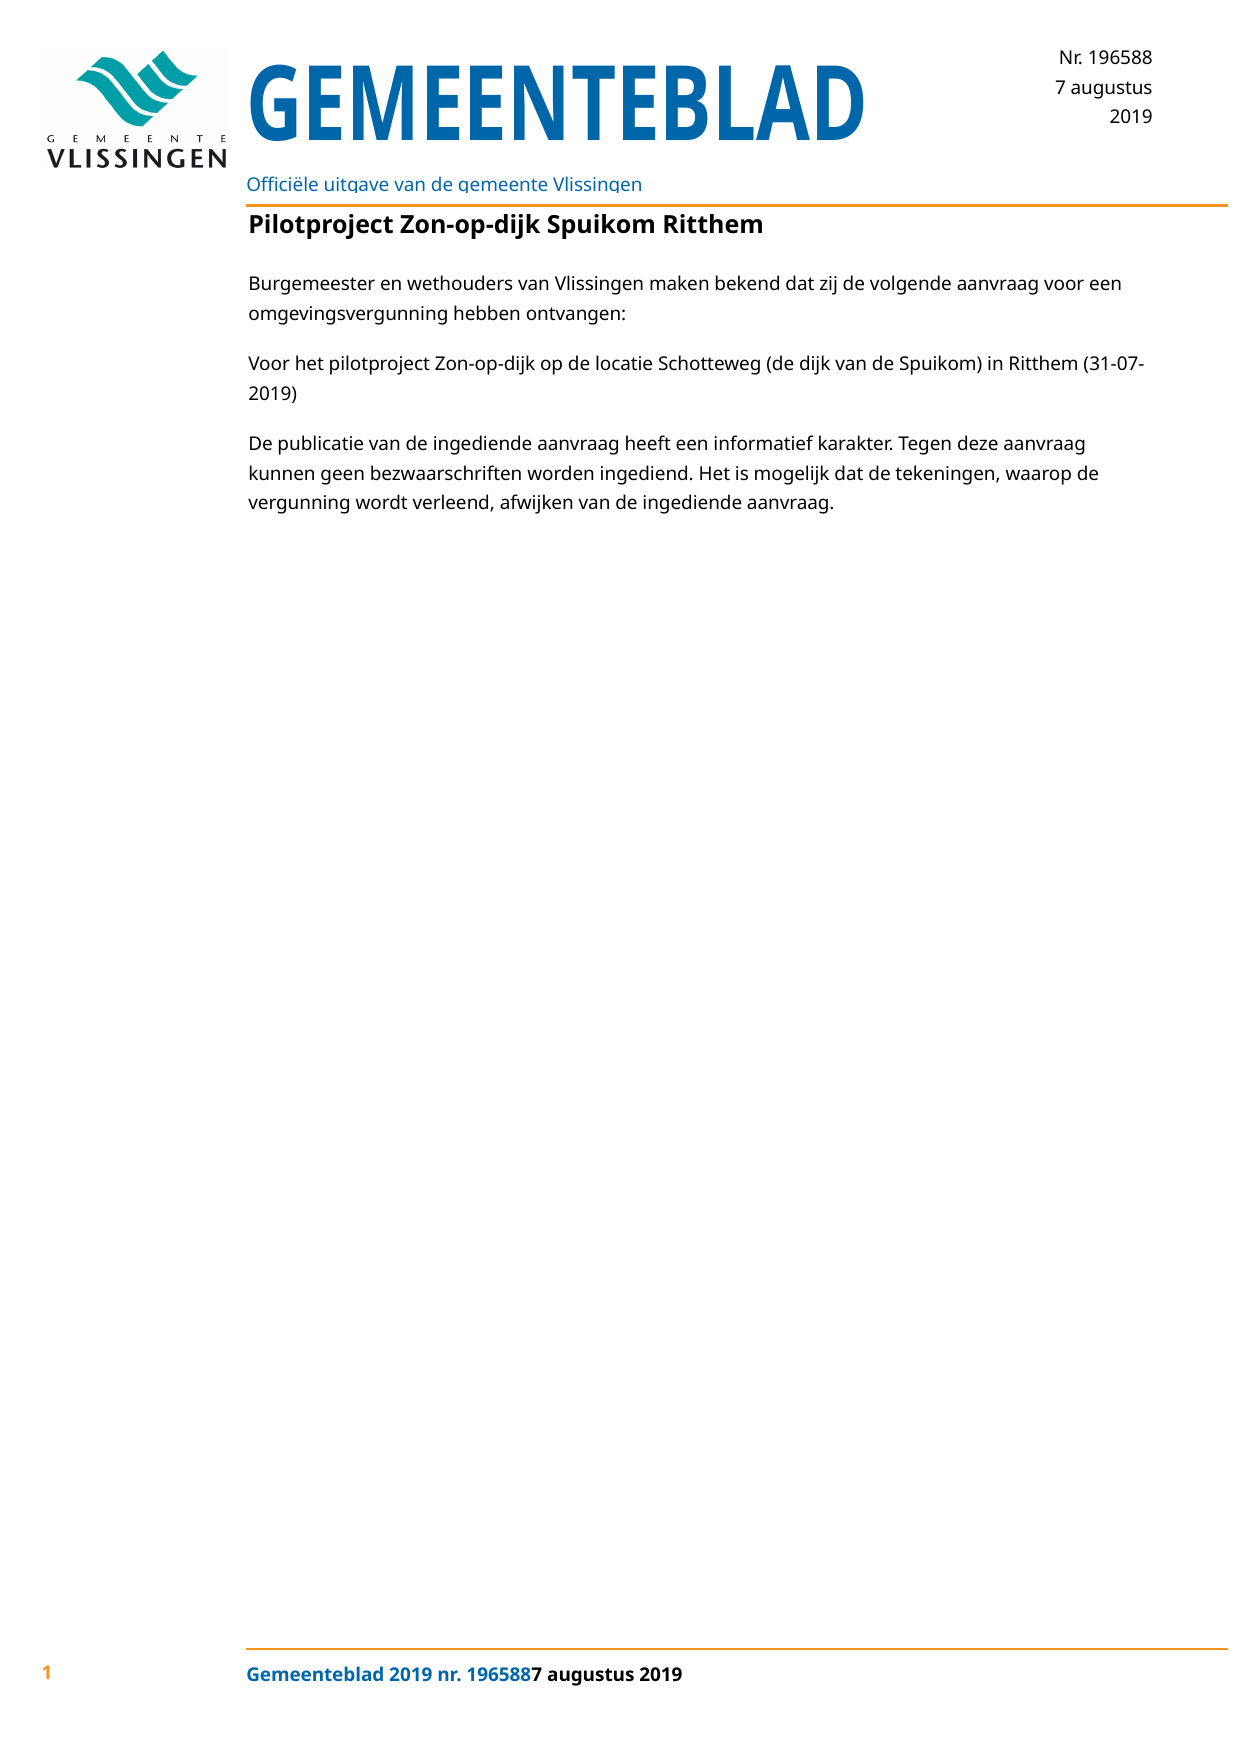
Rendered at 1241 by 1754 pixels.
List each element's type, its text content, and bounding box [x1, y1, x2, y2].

text Voor het pilotproject Zon-op-dijk op de locatie Schotteweg (de dijk van de Spuikom) in Ritthem (31-07-2019) [248, 350, 1152, 406]
text De publicatie van de ingediende aanvraag heeft een informatief karakter. Tegen deze aanvraag kunnen geen bezwaarschriften worden ingediend. Het is mogelijk dat de tekeningen, waarop de vergunning wordt verleend, afwijken van de ingediende aanvraag. [248, 430, 1152, 515]
picture [41, 47, 231, 172]
text Pilotproject Zon-op-dijk Spuikom Ritthem [248, 207, 1152, 241]
text Burgemeester en wethouders van Vlissingen maken bekend dat zij de volgende aanvraag voor een omgevingsvergunning hebben ontvangen: [248, 270, 1152, 326]
